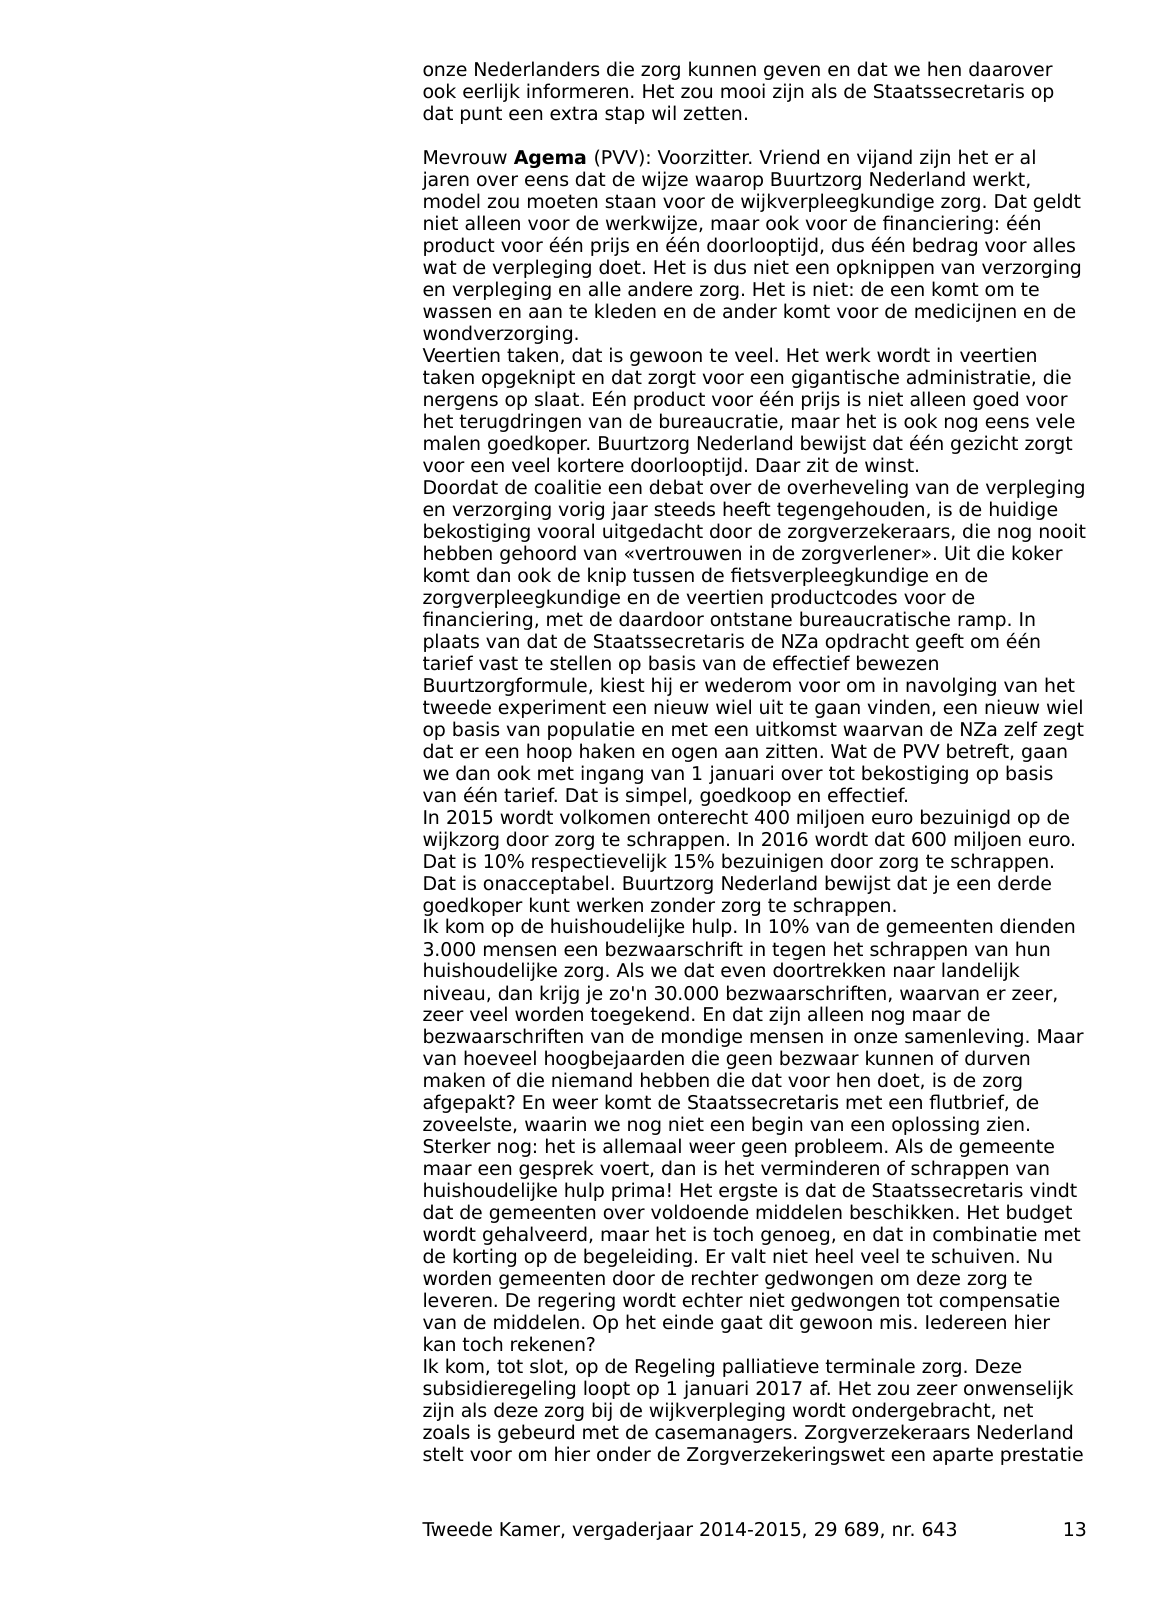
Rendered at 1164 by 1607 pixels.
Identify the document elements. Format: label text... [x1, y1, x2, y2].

text Veertien taken, dat is gewoon te veel. Het werk wordt in veertien taken opgeknipt en dat zorgt voor een gigantische administratie, die nergens op slaat. Eén product voor één prijs is niet alleen goed voor het terugdringen van de bureaucratie, maar het is ook nog eens vele malen goedkoper. Buurtzorg Nederland bewijst dat één gezicht zorgt voor een veel kortere doorlooptijd. Daar zit de winst. [422, 345, 1087, 477]
text Doordat de coalitie een debat over de overheveling van de verpleging en verzorging vorig jaar steeds heeft tegengehouden, is de huidige bekostiging vooral uitgedacht door de zorgverzekeraars, die nog nooit hebben gehoord van «vertrouwen in de zorgverlener». Uit die koker komt dan ook de knip tussen de fietsverpleegkundige en de zorgverpleegkundige en de veertien productcodes voor de financiering, met de daardoor ontstane bureaucratische ramp. In plaats van dat de Staatssecretaris de NZa opdracht geeft om één tarief vast te stellen op basis van de effectief bewezen Buurtzorgformule, kiest hij er wederom voor om in navolging van het tweede experiment een nieuw wiel uit te gaan vinden, een nieuw wiel op basis van populatie en met een uitkomst waarvan de NZa zelf zegt dat er een hoop haken en ogen aan zitten. Wat de PVV betreft, gaan we dan ook met ingang van 1 januari over tot bekostiging op basis van één tarief. Dat is simpel, goedkoop en effectief. [422, 477, 1087, 807]
text Mevrouw Agema (PVV): Voorzitter. Vriend en vijand zijn het er al jaren over eens dat de wijze waarop Buurtzorg Nederland werkt, model zou moeten staan voor de wijkverpleegkundige zorg. Dat geldt niet alleen voor de werkwijze, maar ook voor de financiering: één product voor één prijs en één doorlooptijd, dus één bedrag voor alles wat de verpleging doet. Het is dus niet een opknippen van verzorging en verpleging en alle andere zorg. Het is niet: de een komt om te wassen en aan te kleden en de ander komt voor de medicijnen en de wondverzorging. [422, 147, 1087, 345]
text onze Nederlanders die zorg kunnen geven en dat we hen daarover ook eerlijk informeren. Het zou mooi zijn als de Staatssecretaris op dat punt een extra stap wil zetten. [422, 59, 1087, 125]
text Ik kom op de huishoudelijke hulp. In 10% van de gemeenten dienden 3.000 mensen een bezwaarschrift in tegen het schrappen van hun huishoudelijke zorg. Als we dat even doortrekken naar landelijk niveau, dan krijg je zo'n 30.000 bezwaarschriften, waarvan er zeer, zeer veel worden toegekend. En dat zijn alleen nog maar de bezwaarschriften van de mondige mensen in onze samenleving. Maar van hoeveel hoogbejaarden die geen bezwaar kunnen of durven maken of die niemand hebben die dat voor hen doet, is de zorg afgepakt? En weer komt de Staatssecretaris met een flutbrief, de zoveelste, waarin we nog niet een begin van een oplossing zien. Sterker nog: het is allemaal weer geen probleem. Als de gemeente maar een gesprek voert, dan is het verminderen of schrappen van huishoudelijke hulp prima! Het ergste is dat de Staatssecretaris vindt dat de gemeenten over voldoende middelen beschikken. Het budget wordt gehalveerd, maar het is toch genoeg, en dat in combinatie met de korting op de begeleiding. Er valt niet heel veel te schuiven. Nu worden gemeenten door de rechter gedwongen om deze zorg te leveren. De regering wordt echter niet gedwongen tot compensatie van de middelen. Op het einde gaat dit gewoon mis. Iedereen hier kan toch rekenen? [422, 916, 1087, 1356]
text In 2015 wordt volkomen onterecht 400 miljoen euro bezuinigd op de wijkzorg door zorg te schrappen. In 2016 wordt dat 600 miljoen euro. Dat is 10% respectievelijk 15% bezuinigen door zorg te schrappen. Dat is onacceptabel. Buurtzorg Nederland bewijst dat je een derde goedkoper kunt werken zonder zorg te schrappen. [422, 807, 1087, 916]
text Ik kom, tot slot, op de Regeling palliatieve terminale zorg. Deze subsidieregeling loopt op 1 januari 2017 af. Het zou zeer onwenselijk zijn als deze zorg bij de wijkverpleging wordt ondergebracht, net zoals is gebeurd met de casemanagers. Zorgverzekeraars Nederland stelt voor om hier onder de Zorgverzekeringswet een aparte prestatie [422, 1356, 1087, 1466]
